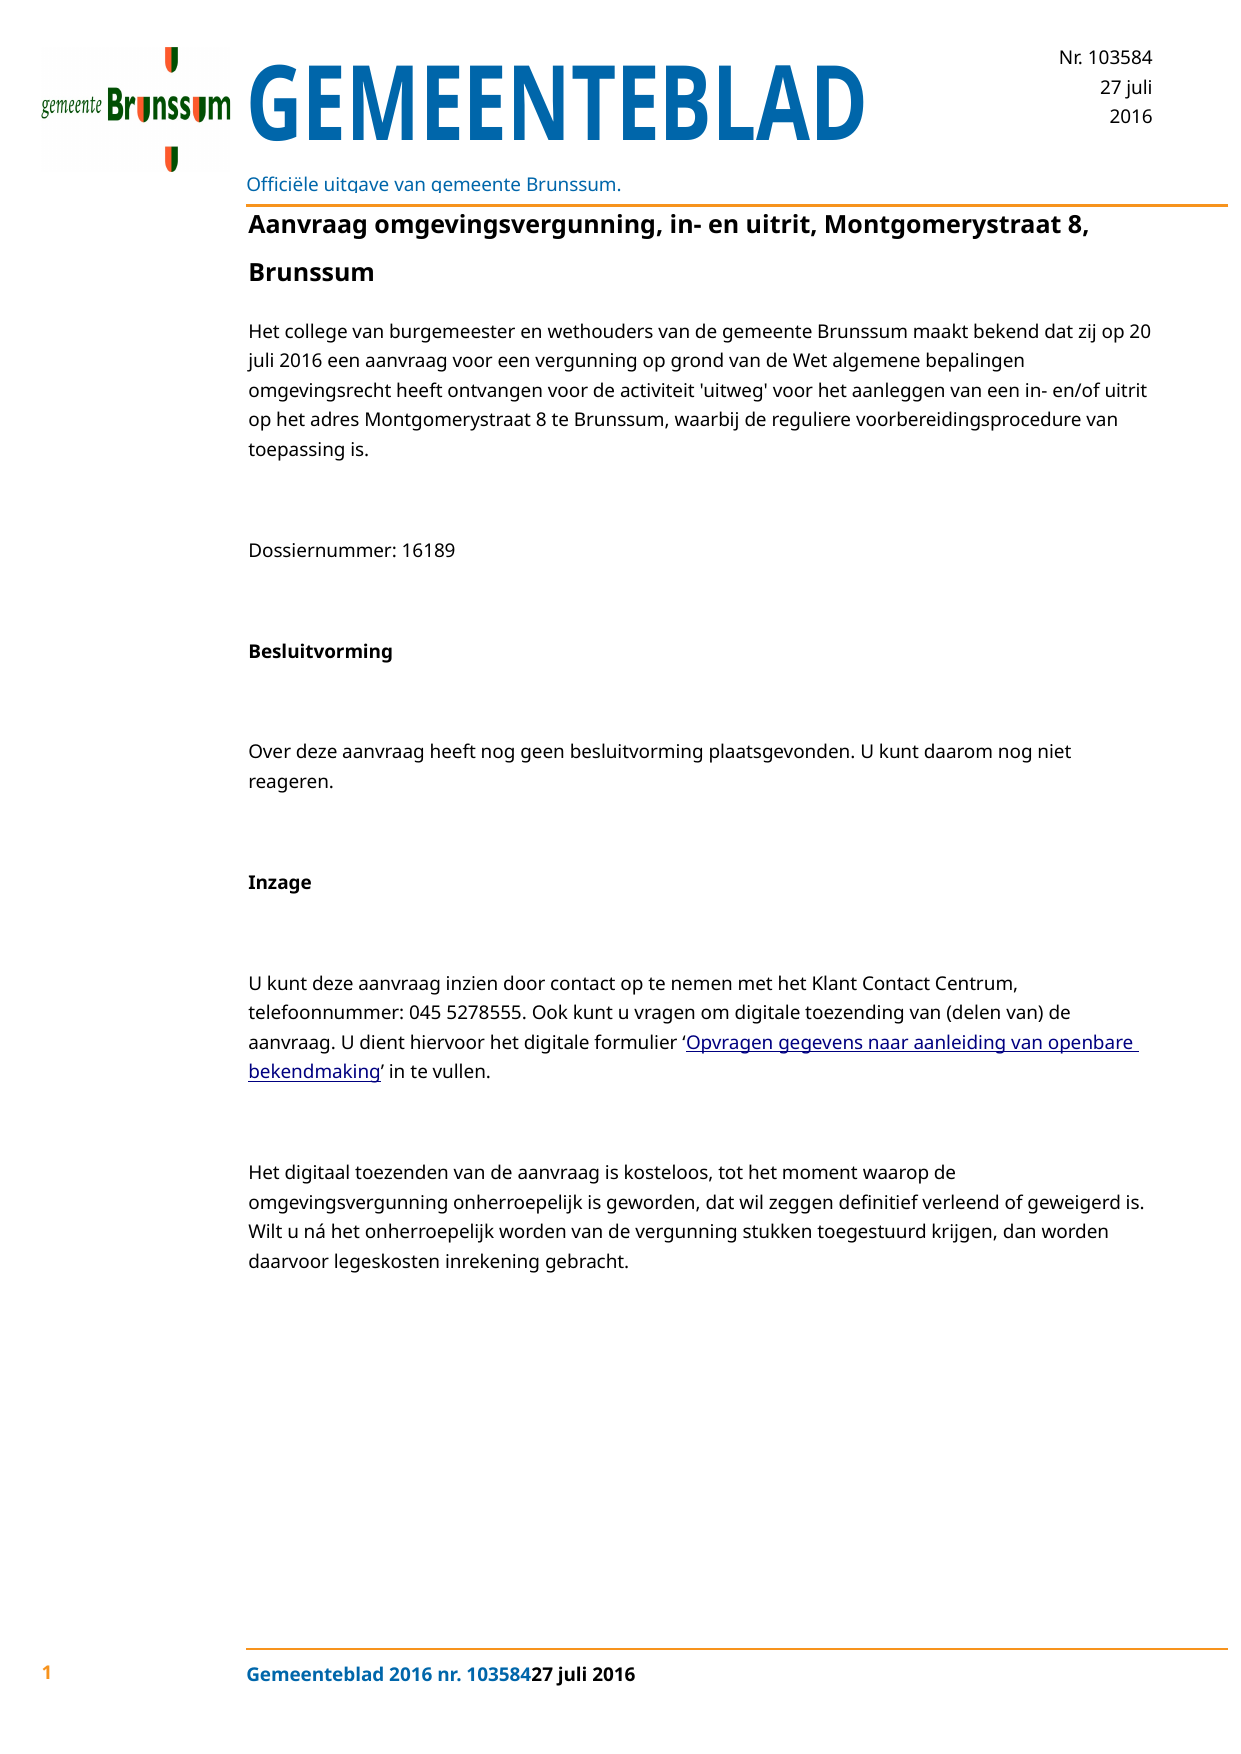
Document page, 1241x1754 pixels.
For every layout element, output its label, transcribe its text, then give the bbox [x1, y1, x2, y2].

picture [41, 47, 231, 172]
text Het college van burgemeester en wethouders van de gemeente Brunssum maakt bekend dat zij op 20 juli 2016 een aanvraag voor een vergunning op grond van de Wet algemene bepalingen omgevingsrecht heeft ontvangen voor de activiteit 'uitweg' voor het aanleggen van een in- en/of uitrit op het adres Montgomerystraat 8 te Brunssum, waarbij de reguliere voorbereidingsprocedure van toepassing is. [248, 318, 1152, 462]
text U kunt deze aanvraag inzien door contact op te nemen met het Klant Contact Centrum, telefoonnummer: 045 5278555. Ook kunt u vragen om digitale toezending van (delen van) de aanvraag. U dient hiervoor het digitale formulier ‘Opvragen gegevens naar aanleiding van openbare bekendmaking’ in te vullen. [248, 970, 1152, 1084]
text Aanvraag omgevingsvergunning, in- en uitrit, Montgomerystraat 8, Brunssum [248, 207, 1152, 288]
text Het digitaal toezenden van de aanvraag is kosteloos, tot het moment waarop de omgevingsvergunning onherroepelijk is geworden, dat wil zeggen definitief verleend of geweigerd is. Wilt u ná het onherroepelijk worden van de vergunning stukken toegestuurd krijgen, dan worden daarvoor legeskosten inrekening gebracht. [248, 1159, 1152, 1274]
text Dossiernummer: 16189 [248, 537, 1152, 563]
text Besluitvorming [248, 638, 1152, 664]
text Inzage [248, 869, 1152, 895]
text Over deze aanvraag heeft nog geen besluitvorming plaatsgevonden. U kunt daarom nog niet reageren. [248, 739, 1152, 794]
